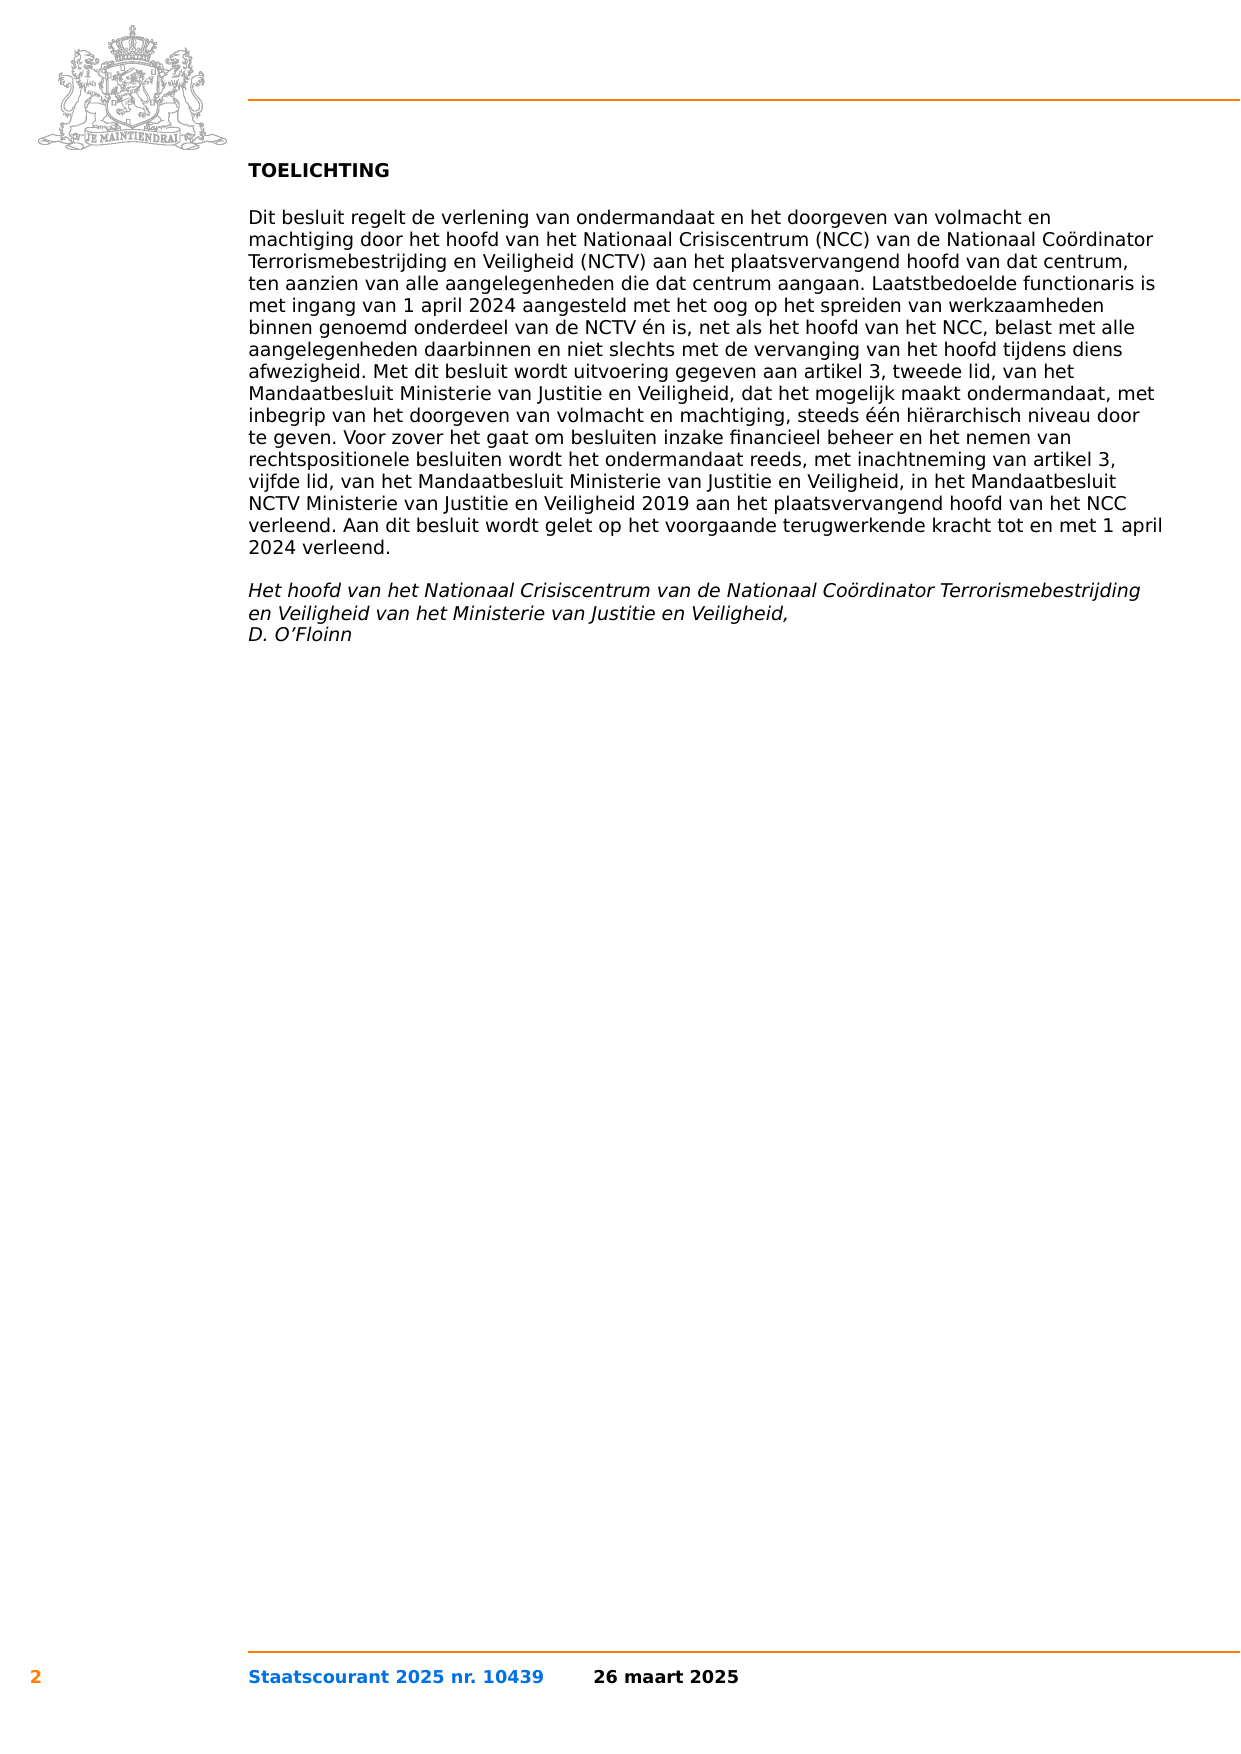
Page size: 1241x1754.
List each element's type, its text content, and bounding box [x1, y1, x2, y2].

subtitle TOELICHTING [248, 160, 1163, 182]
text Dit besluit regelt de verlening van ondermandaat en het doorgeven van volmacht en machtiging door het hoofd van het Nationaal Crisiscentrum (NCC) van de Nationaal Coördinator Terrorismebestrijding en Veiligheid (NCTV) aan het plaatsvervangend hoofd van dat centrum, ten aanzien van alle aangelegenheden die dat centrum aangaan. Laatstbedoelde functionaris is met ingang van 1 april 2024 aangesteld met het oog op het spreiden van werkzaamheden binnen genoemd onderdeel van de NCTV én is, net als het hoofd van het NCC, belast met alle aangelegenheden daarbinnen en niet slechts met de vervanging van het hoofd tijdens diens afwezigheid. Met dit besluit wordt uitvoering gegeven aan artikel 3, tweede lid, van het Mandaatbesluit Ministerie van Justitie en Veiligheid, dat het mogelijk maakt ondermandaat, met inbegrip van het doorgeven van volmacht en machtiging, steeds één hiërarchisch niveau door te geven. Voor zover het gaat om besluiten inzake financieel beheer en het nemen van rechtspositionele besluiten wordt het ondermandaat reeds, met inachtneming van artikel 3, vijfde lid, van het Mandaatbesluit Ministerie van Justitie en Veiligheid, in het Mandaatbesluit NCTV Ministerie van Justitie en Veiligheid 2019 aan het plaatsvervangend hoofd van het NCC verleend. Aan dit besluit wordt gelet op het voorgaande terugwerkende kracht tot en met 1 april 2024 verleend. [248, 207, 1163, 558]
text Het hoofd van het Nationaal Crisiscentrum van de Nationaal Coördinator Terrorismebestrijding en Veiligheid van het Ministerie van Justitie en Veiligheid, D. O’Floinn [248, 580, 1163, 646]
picture [38, 25, 227, 150]
